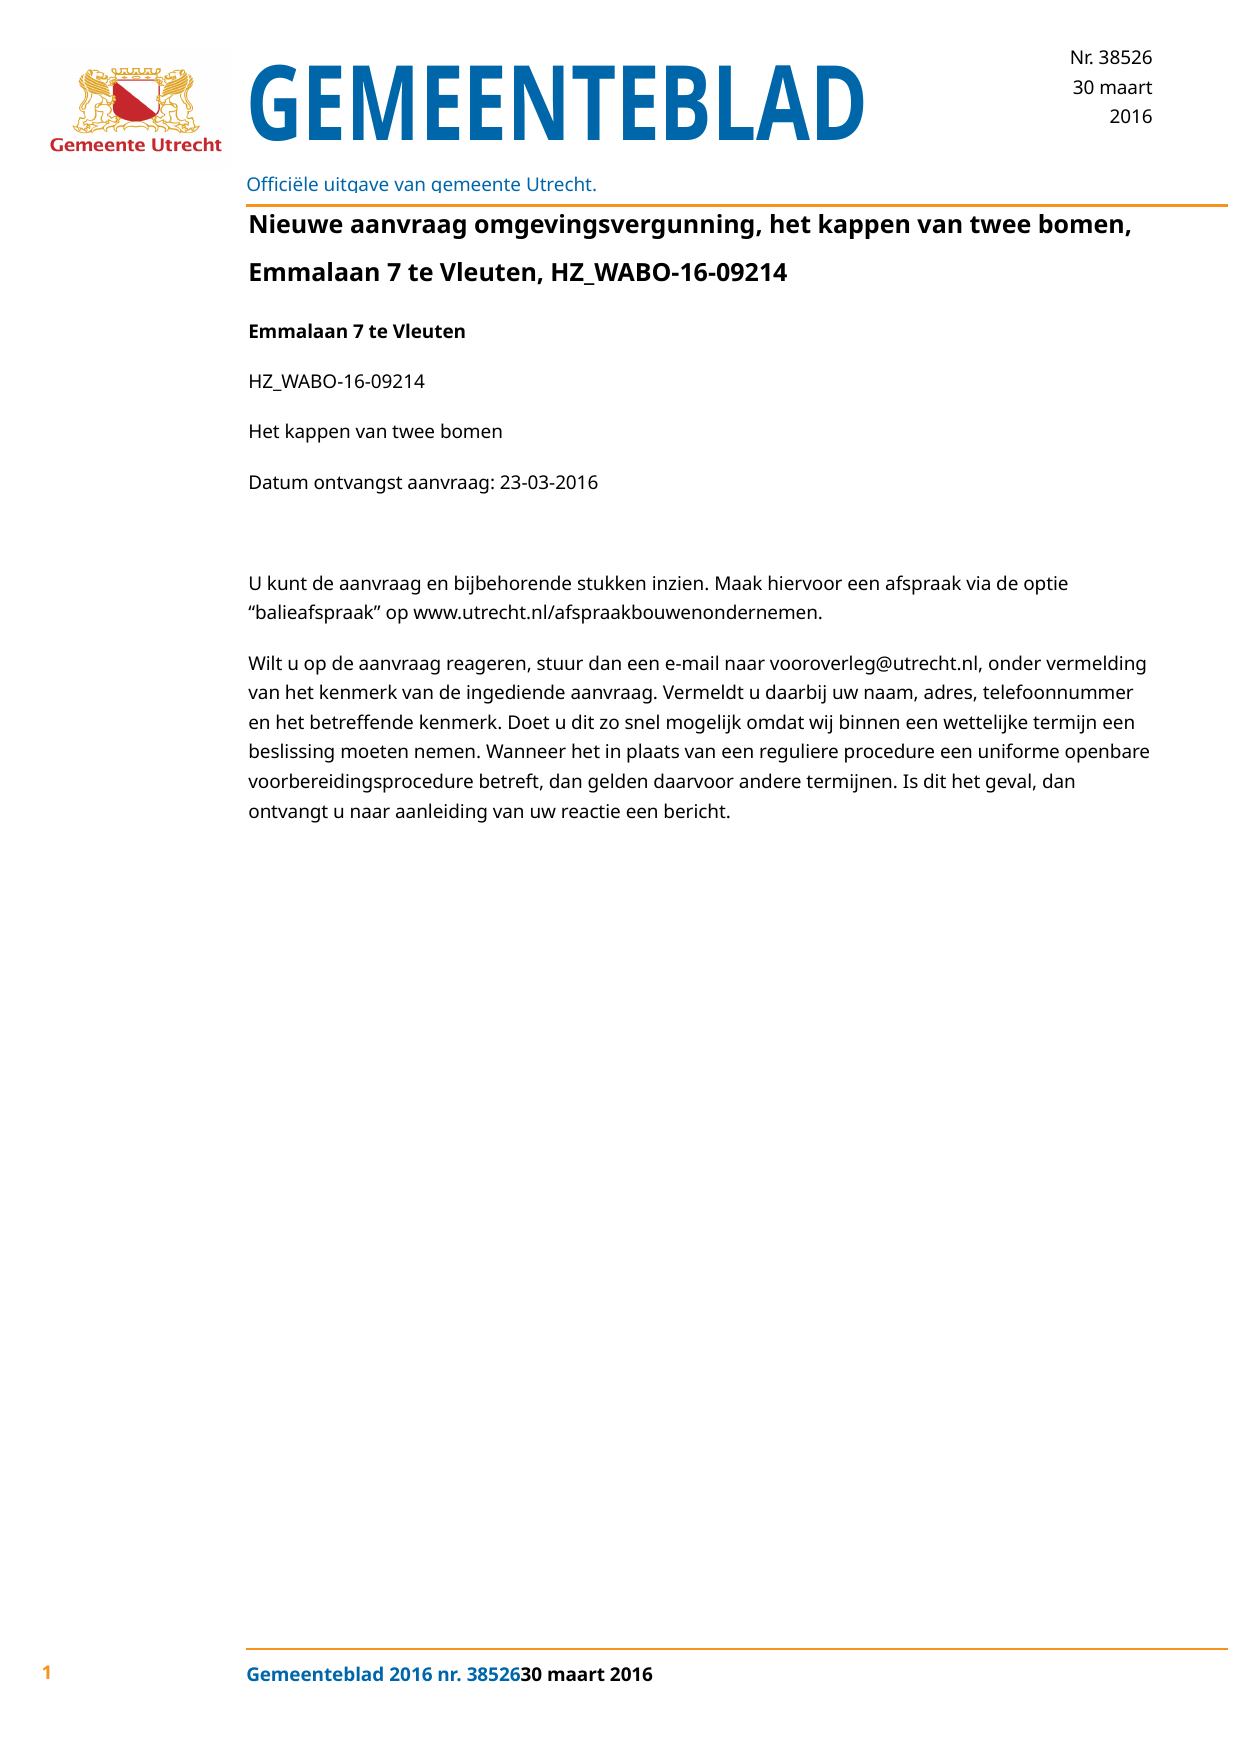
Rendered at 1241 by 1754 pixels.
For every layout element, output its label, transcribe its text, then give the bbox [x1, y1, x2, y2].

text Nieuwe aanvraag omgevingsvergunning, het kappen van twee bomen, Emmalaan 7 te Vleuten, HZ_WABO-16-09214 [248, 207, 1152, 288]
text Emmalaan 7 te Vleuten [248, 318, 1152, 344]
text Datum ontvangst aanvraag: 23-03-2016 [248, 469, 1152, 495]
picture [41, 47, 231, 172]
text Wilt u op de aanvraag reageren, stuur dan een e-mail naar vooroverleg@utrecht.nl, onder vermelding van het kenmerk van de ingediende aanvraag. Vermeldt u daarbij uw naam, adres, telefoonnummer en het betreffende kenmerk. Doet u dit zo snel mogelijk omdat wij binnen een wettelijke termijn een beslissing moeten nemen. Wanneer het in plaats van een reguliere procedure een uniforme openbare voorbereidingsprocedure betreft, dan gelden daarvoor andere termijnen. Is dit het geval, dan ontvangt u naar aanleiding van uw reactie een bericht. [248, 650, 1152, 824]
text U kunt de aanvraag en bijbehorende stukken inzien. Maak hiervoor een afspraak via de optie “balieafspraak” op www.utrecht.nl/afspraakbouwenondernemen. [248, 570, 1152, 625]
text HZ_WABO-16-09214 [248, 368, 1152, 394]
text Het kappen van twee bomen [248, 419, 1152, 444]
